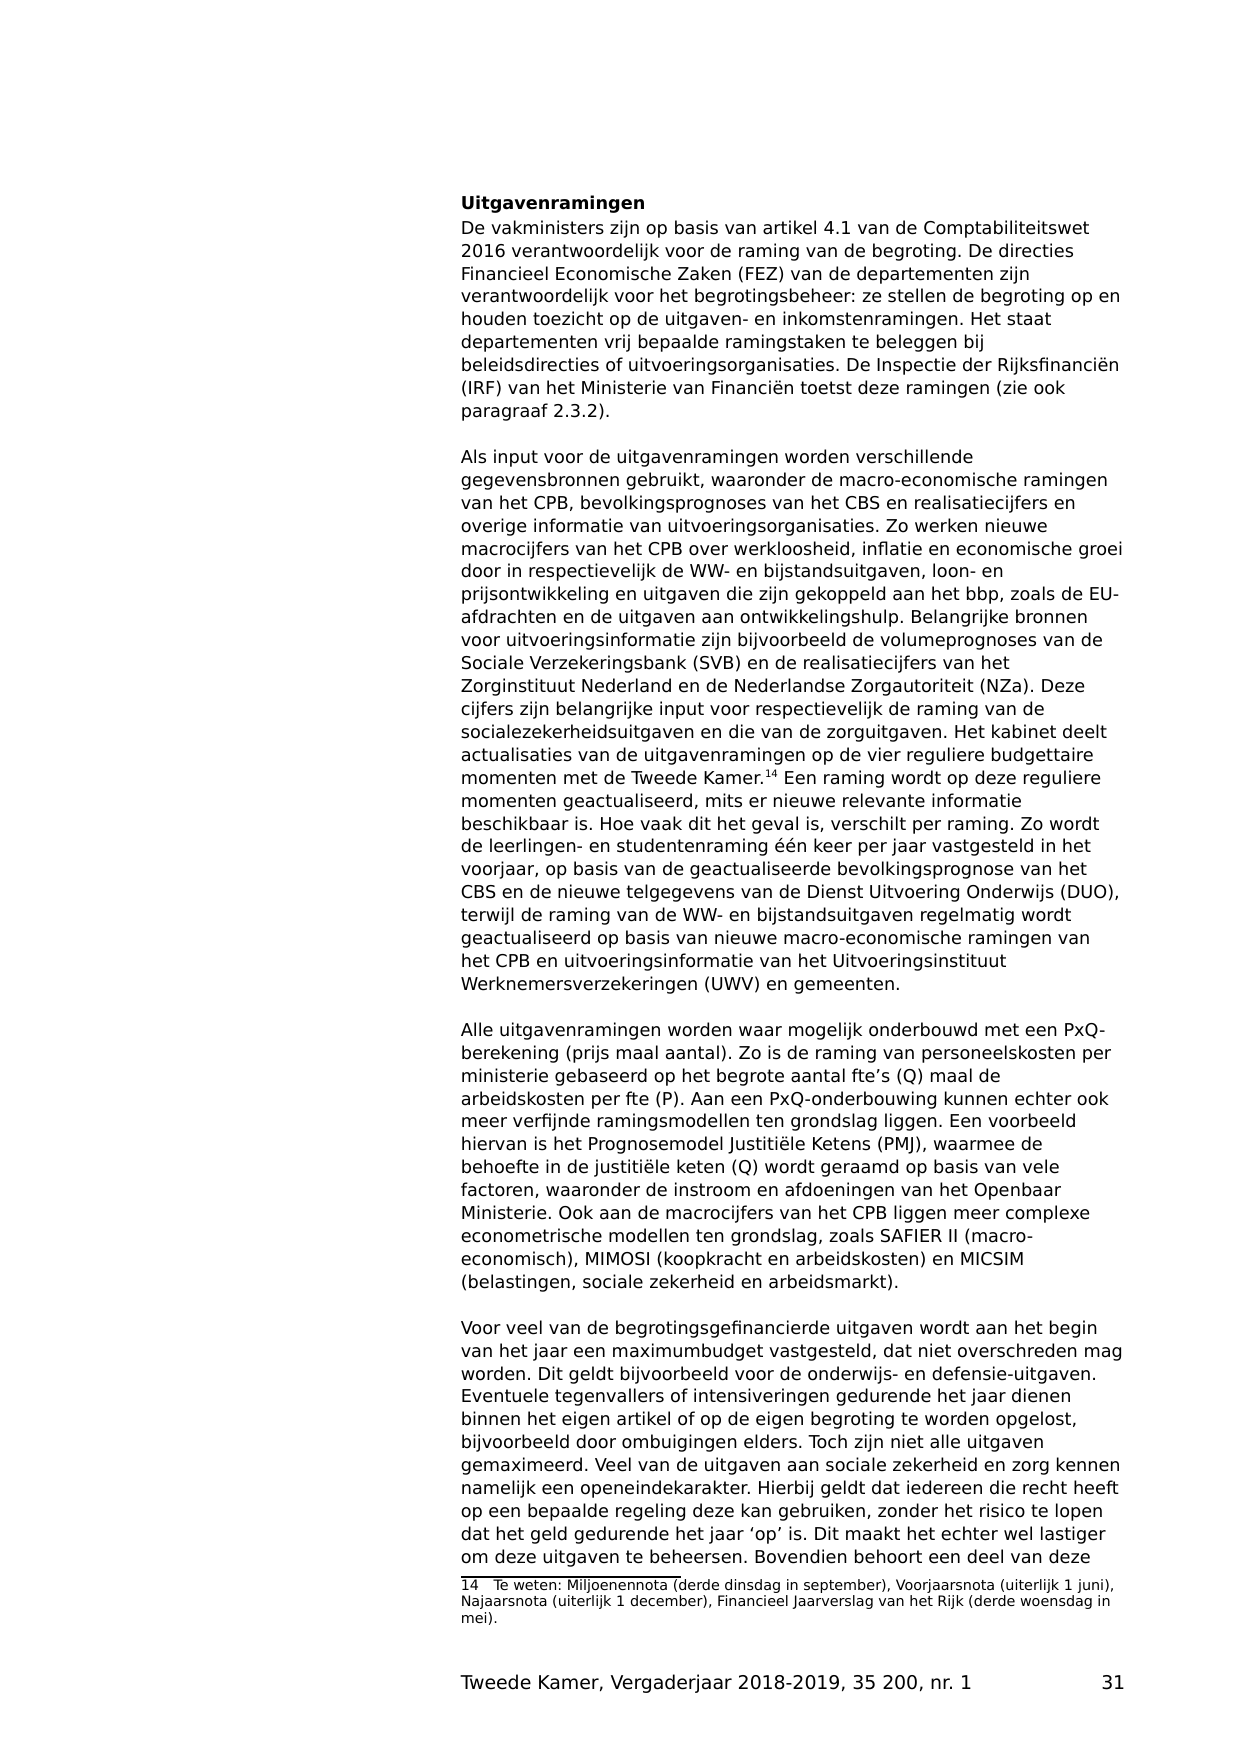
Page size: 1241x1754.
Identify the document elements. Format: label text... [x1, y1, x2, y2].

text __Te weten: Miljoenennota (derde dinsdag in september), Voorjaarsnota (uiterlijk 1 juni), Najaarsnota (uiterlijk 1 december), Financieel Jaarverslag van het Rijk (derde woensdag in mei). [461, 1577, 1125, 1627]
text Alle uitgavenramingen worden waar mogelijk onderbouwd met een PxQ-berekening (prijs maal aantal). Zo is de raming van personeelskosten per ministerie gebaseerd op het begrote aantal fte’s (Q) maal de arbeidskosten per fte (P). Aan een PxQ-onderbouwing kunnen echter ook meer verfijnde ramingsmodellen ten grondslag liggen. Een voorbeeld hiervan is het Prognosemodel Justitiële Ketens (PMJ), waarmee de behoefte in de justitiële keten (Q) wordt geraamd op basis van vele factoren, waaronder de instroom en afdoeningen van het Openbaar Ministerie. Ook aan de macrocijfers van het CPB liggen meer complexe econometrische modellen ten grondslag, zoals SAFIER II (macro-economisch), MIMOSI (koopkracht en arbeidskosten) en MICSIM (belastingen, sociale zekerheid en arbeidsmarkt). [461, 1018, 1125, 1293]
text Voor veel van de begrotingsgefinancierde uitgaven wordt aan het begin van het jaar een maximumbudget vastgesteld, dat niet overschreden mag worden. Dit geldt bijvoorbeeld voor de onderwijs- en defensie-uitgaven. Eventuele tegenvallers of intensiveringen gedurende het jaar dienen binnen het eigen artikel of op de eigen begroting te worden opgelost, bijvoorbeeld door ombuigingen elders. Toch zijn niet alle uitgaven gemaximeerd. Veel van de uitgaven aan sociale zekerheid en zorg kennen namelijk een openeindekarakter. Hierbij geldt dat iedereen die recht heeft op een bepaalde regeling deze kan gebruiken, zonder het risico te lopen dat het geld gedurende het jaar ‘op’ is. Dit maakt het echter wel lastiger om deze uitgaven te beheersen. Bovendien behoort een deel van deze [461, 1316, 1125, 1568]
text Uitgavenramingen [461, 191, 1125, 214]
text Als input voor de uitgavenramingen worden verschillende gegevensbronnen gebruikt, waaronder de macro-economische ramingen van het CPB, bevolkingsprognoses van het CBS en realisatiecijfers en overige informatie van uitvoeringsorganisaties. Zo werken nieuwe macrocijfers van het CPB over werkloosheid, inflatie en economische groei door in respectievelijk de WW- en bijstandsuitgaven, loon- en prijsontwikkeling en uitgaven die zijn gekoppeld aan het bbp, zoals de EU-afdrachten en de uitgaven aan ontwikkelingshulp. Belangrijke bronnen voor uitvoeringsinformatie zijn bijvoorbeeld de volumeprognoses van de Sociale Verzekeringsbank (SVB) en de realisatiecijfers van het Zorginstituut Nederland en de Nederlandse Zorgautoriteit (NZa). Deze cijfers zijn belangrijke input voor respectievelijk de raming van de socialezekerheidsuitgaven en die van de zorguitgaven. Het kabinet deelt actualisaties van de uitgavenramingen op de vier reguliere budgettaire momenten met de Tweede Kamer. Een raming wordt op deze reguliere momenten geactualiseerd, mits er nieuwe relevante informatie beschikbaar is. Hoe vaak dit het geval is, verschilt per raming. Zo wordt de leerlingen- en studentenraming één keer per jaar vastgesteld in het voorjaar, op basis van de geactualiseerde bevolkingsprognose van het CBS en de nieuwe telgegevens van de Dienst Uitvoering Onderwijs (DUO), terwijl de raming van de WW- en bijstandsuitgaven regelmatig wordt geactualiseerd op basis van nieuwe macro-economische ramingen van het CPB en uitvoeringsinformatie van het Uitvoeringsinstituut Werknemersverzekeringen (UWV) en gemeenten. [461, 445, 1125, 995]
text De vakministers zijn op basis van artikel 4.1 van de Comptabiliteitswet 2016 verantwoordelijk voor de raming van de begroting. De directies Financieel Economische Zaken (FEZ) van de departementen zijn verantwoordelijk voor het begrotingsbeheer: ze stellen de begroting op en houden toezicht op de uitgaven- en inkomstenramingen. Het staat departementen vrij bepaalde ramingstaken te beleggen bij beleidsdirecties of uitvoeringsorganisaties. De Inspectie der Rijksfinanciën (IRF) van het Ministerie van Financiën toetst deze ramingen (zie ook paragraaf 2.3.2). [461, 216, 1125, 422]
